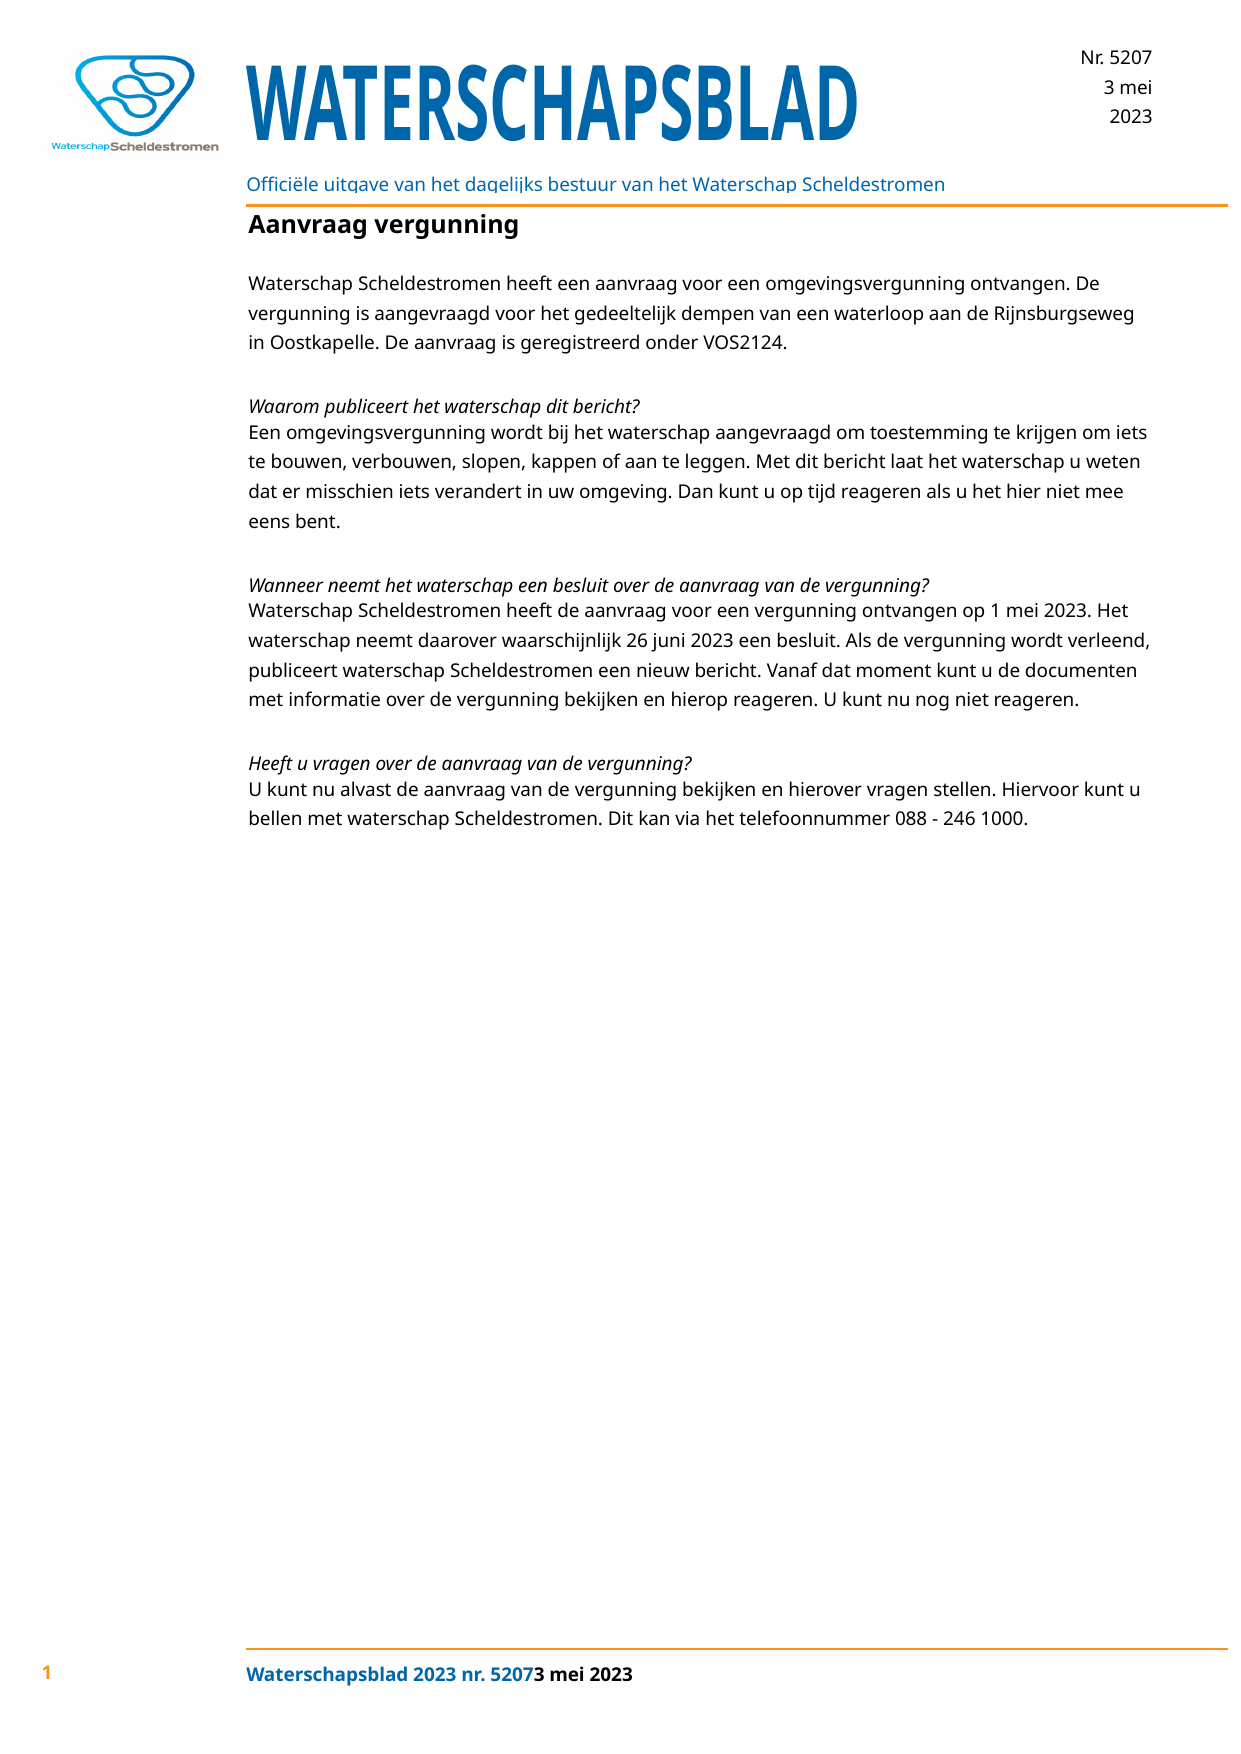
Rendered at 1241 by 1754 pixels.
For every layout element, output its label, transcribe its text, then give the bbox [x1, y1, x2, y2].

text Een omgevingsvergunning wordt bij het waterschap aangevraagd om toestemming te krijgen om iets te bouwen, verbouwen, slopen, kappen of aan te leggen. Met dit bericht laat het waterschap u weten dat er misschien iets verandert in uw omgeving. Dan kunt u op tijd reageren als u het hier niet mee eens bent. [248, 419, 1152, 534]
text U kunt nu alvast de aanvraag van de vergunning bekijken en hierover vragen stellen. Hiervoor kunt u bellen met waterschap Scheldestromen. Dit kan via het telefoonnummer 088 - 246 1000. [248, 776, 1152, 831]
picture [41, 47, 231, 172]
text Waarom publiceert het waterschap dit bericht? [248, 393, 1152, 419]
text Waterschap Scheldestromen heeft de aanvraag voor een vergunning ontvangen op 1 mei 2023. Het waterschap neemt daarover waarschijnlijk 26 juni 2023 een besluit. Als de vergunning wordt verleend, publiceert waterschap Scheldestromen een nieuw bericht. Vanaf dat moment kunt u de documenten met informatie over de vergunning bekijken en hierop reageren. U kunt nu nog niet reageren. [248, 598, 1152, 712]
text Wanneer neemt het waterschap een besluit over de aanvraag van de vergunning? [248, 572, 1152, 598]
text Waterschap Scheldestromen heeft een aanvraag voor een omgevingsvergunning ontvangen. De vergunning is aangevraagd voor het gedeeltelijk dempen van een waterloop aan de Rijnsburgseweg in Oostkapelle. De aanvraag is geregistreerd onder VOS2124. [248, 270, 1152, 355]
text Heeft u vragen over de aanvraag van de vergunning? [248, 750, 1152, 776]
text Aanvraag vergunning [248, 207, 1152, 241]
